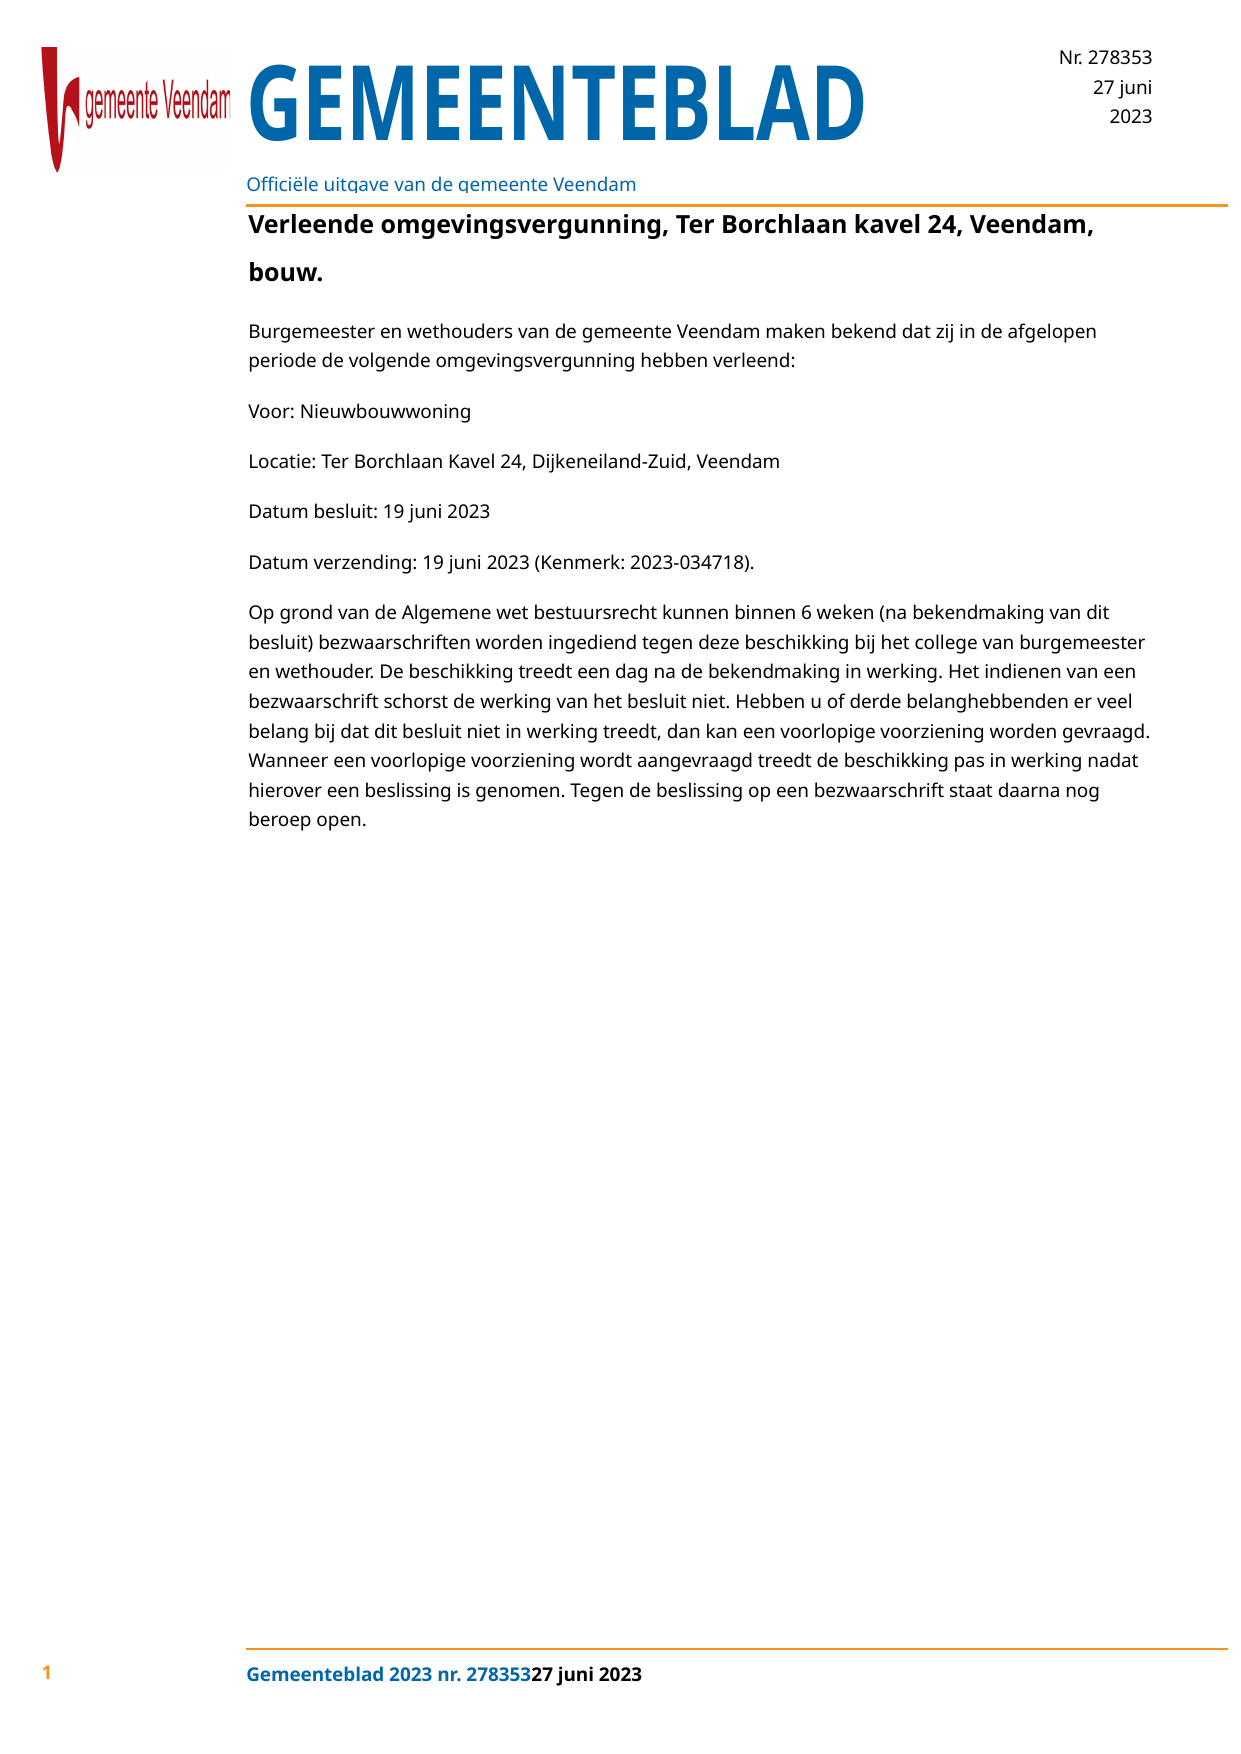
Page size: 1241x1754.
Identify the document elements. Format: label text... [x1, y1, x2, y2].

text Burgemeester en wethouders van de gemeente Veendam maken bekend dat zij in de afgelopen periode de volgende omgevingsvergunning hebben verleend: [248, 318, 1152, 373]
text Locatie: Ter Borchlaan Kavel 24, Dijkeneiland-Zuid, Veendam [248, 448, 1152, 474]
text Datum verzending: 19 juni 2023 (Kenmerk: 2023-034718). [248, 549, 1152, 575]
picture [41, 47, 231, 172]
text Op grond van de Algemene wet bestuursrecht kunnen binnen 6 weken (na bekendmaking van dit besluit) bezwaarschriften worden ingediend tegen deze beschikking bij het college van burgemeester en wethouder. De beschikking treedt een dag na de bekendmaking in werking. Het indienen van een bezwaarschrift schorst de werking van het besluit niet. Hebben u of derde belanghebbenden er veel belang bij dat dit besluit niet in werking treedt, dan kan een voorlopige voorziening worden gevraagd. Wanneer een voorlopige voorziening wordt aangevraagd treedt de beschikking pas in werking nadat hierover een beslissing is genomen. Tegen de beslissing op een bezwaarschrift staat daarna nog beroep open. [248, 599, 1152, 832]
text Voor: Nieuwbouwwoning [248, 398, 1152, 424]
text Verleende omgevingsvergunning, Ter Borchlaan kavel 24, Veendam, bouw. [248, 207, 1152, 288]
text Datum besluit: 19 juni 2023 [248, 499, 1152, 524]
